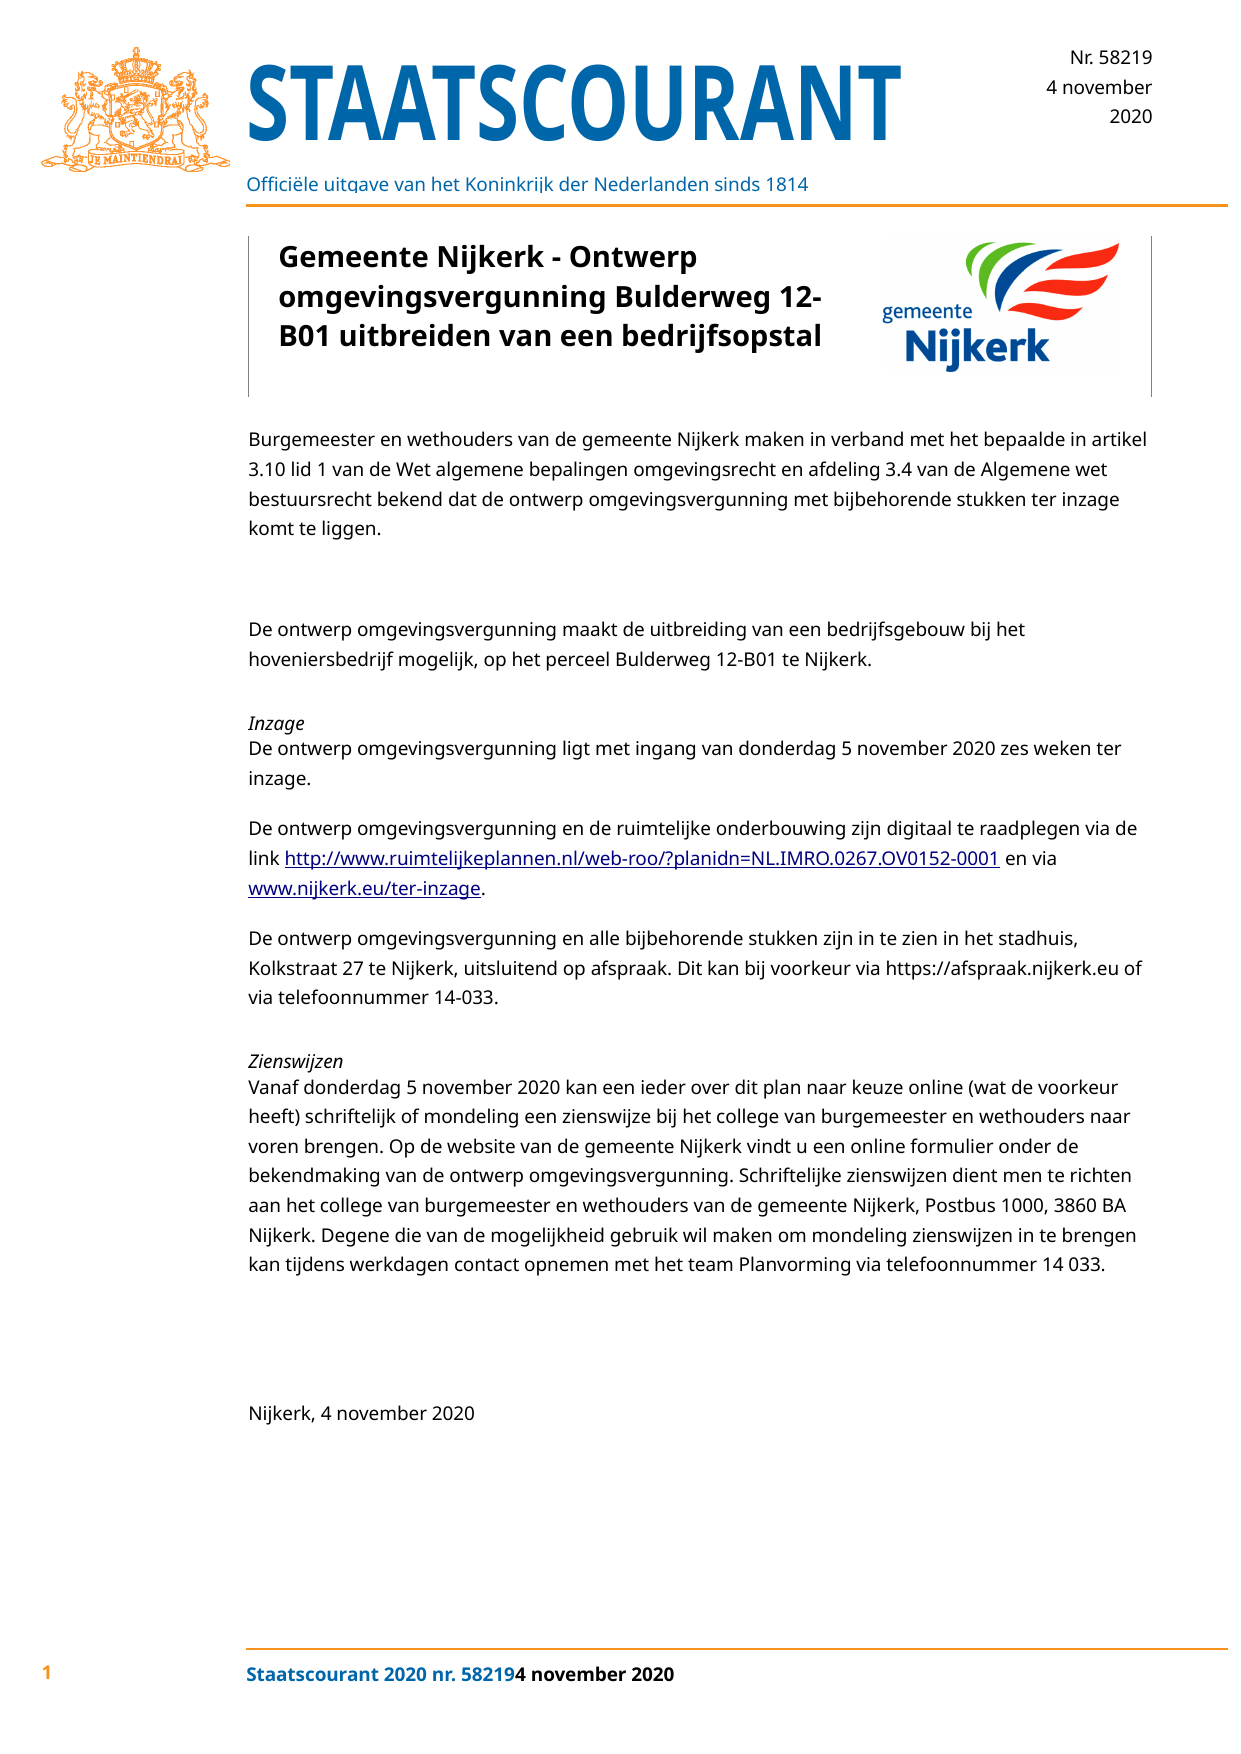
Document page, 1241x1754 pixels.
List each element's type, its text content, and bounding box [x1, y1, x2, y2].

text Inzage [248, 710, 1152, 736]
table_header [850, 236, 1151, 397]
text De ontwerp omgevingsvergunning maakt de uitbreiding van een bedrijfsgebouw bij het hoveniersbedrijf mogelijk, op het perceel Bulderweg 12-B01 te Nijkerk. [248, 616, 1152, 672]
picture [41, 47, 231, 172]
text Zienswijzen [248, 1048, 1152, 1074]
table_header Gemeente Nijkerk - Ontwerp omgevingsvergunning Bulderweg 12-B01 uitbreiden van een bedrijfsopstal [249, 236, 850, 397]
text Nijkerk, 4 november 2020 [248, 1400, 1152, 1426]
text De ontwerp omgevingsvergunning ligt met ingang van donderdag 5 november 2020 zes weken ter inzage. [248, 736, 1152, 791]
text De ontwerp omgevingsvergunning en de ruimtelijke onderbouwing zijn digitaal te raadplegen via de link http://www.ruimtelijkeplannen.nl/web-roo/?planidn=NL.IMRO.0267.OV0152-0001 en via www.nijkerk.eu/ter-inzage. [248, 816, 1152, 900]
text Vanaf donderdag 5 november 2020 kan een ieder over dit plan naar keuze online (wat de voorkeur heeft) schriftelijk of mondeling een zienswijze bij het college van burgemeester en wethouders naar voren brengen. Op de website van de gemeente Nijkerk vindt u een online formulier onder de bekendmaking van de ontwerp omgevingsvergunning. Schriftelijke zienswijzen dient men te richten aan het college van burgemeester en wethouders van de gemeente Nijkerk, Postbus 1000, 3860 BA Nijkerk. Degene die van de mogelijkheid gebruik wil maken om mondeling zienswijzen in te brengen kan tijdens werkdagen contact opnemen met het team Planvorming via telefoonnummer 14 033. [248, 1074, 1152, 1277]
text De ontwerp omgevingsvergunning en alle bijbehorende stukken zijn in te zien in het stadhuis, Kolkstraat 27 te Nijkerk, uitsluitend op afspraak. Dit kan bij voorkeur via https://afspraak.nijkerk.eu of via telefoonnummer 14-033. [248, 925, 1152, 1010]
picture [882, 236, 1119, 372]
text Burgemeester en wethouders van de gemeente Nijkerk maken in verband met het bepaalde in artikel 3.10 lid 1 van de Wet algemene bepalingen omgevingsrecht en afdeling 3.4 van de Algemene wet bestuursrecht bekend dat de ontwerp omgevingsvergunning met bijbehorende stukken ter inzage komt te liggen. [248, 427, 1152, 541]
